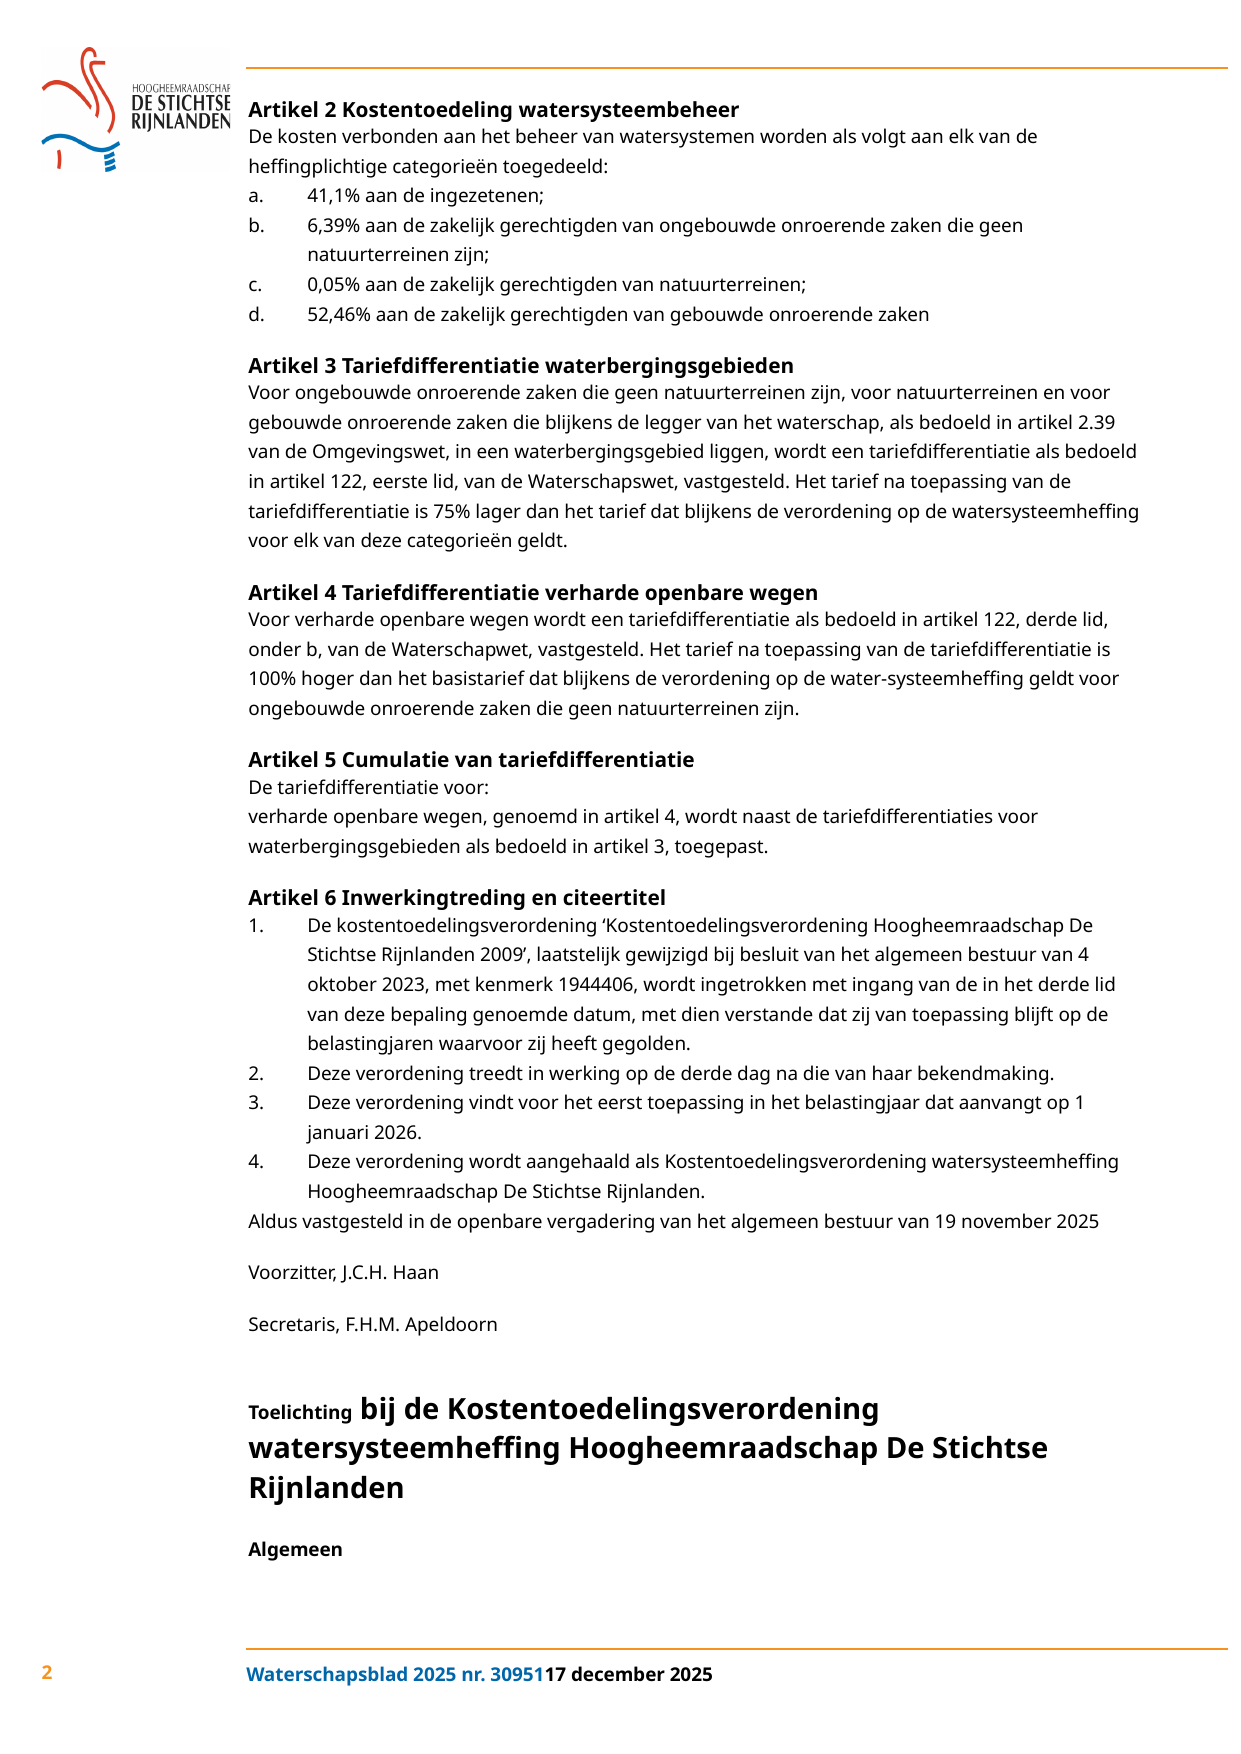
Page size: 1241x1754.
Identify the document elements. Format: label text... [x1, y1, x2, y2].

text Artikel 5 Cumulatie van tariefdifferentiatie [248, 746, 1152, 774]
text Artikel 6 Inwerkingtreding en citeertitel [248, 883, 1152, 912]
text Algemeen [248, 1536, 1152, 1562]
list 52,46% aan de zakelijk gerechtigden van gebouwde onroerende zaken [248, 301, 1152, 326]
list 41,1% aan de ingezetenen; [248, 182, 1152, 208]
text De kosten verbonden aan het beheer van watersystemen worden als volgt aan elk van de heffingplichtige categorieën toegedeeld: [248, 123, 1152, 178]
text Artikel 4 Tariefdifferentiatie verharde openbare wegen [248, 578, 1152, 606]
text verharde openbare wegen, genoemd in artikel 4, wordt naast de tariefdifferentiaties voor waterbergingsgebieden als bedoeld in artikel 3, toegepast. [248, 803, 1152, 859]
list Deze verordening treedt in werking op de derde dag na die van haar bekendmaking. [248, 1060, 1152, 1086]
text Voor verharde openbare wegen wordt een tariefdifferentiatie als bedoeld in artikel 122, derde lid, onder b, van de Waterschapwet, vastgesteld. Het tarief na toepassing van de tariefdifferentiatie is 100% hoger dan het basistarief dat blijkens de verordening op de water-systeemheffing geldt voor ongebouwde onroerende zaken die geen natuurterreinen zijn. [248, 606, 1152, 721]
text Artikel 3 Tariefdifferentiatie waterbergingsgebieden [248, 351, 1152, 379]
list De kostentoedelingsverordening ‘Kostentoedelingsverordening Hoogheemraadschap De Stichtse Rijnlanden 2009’, laatstelijk gewijzigd bij besluit van het algemeen bestuur van 4 oktober 2023, met kenmerk 1944406, wordt ingetrokken met ingang van de in het derde lid van deze bepaling genoemde datum, met dien verstande dat zij van toepassing blijft op de belastingjaren waarvoor zij heeft gegolden. [248, 912, 1152, 1056]
text Artikel 2 Kostentoedeling watersysteembeheer [248, 95, 1152, 123]
text Aldus vastgesteld in de openbare vergadering van het algemeen bestuur van 19 november 2025 [248, 1208, 1152, 1233]
list Deze verordening wordt aangehaald als Kostentoedelingsverordening watersysteemheffing Hoogheemraadschap De Stichtse Rijnlanden. [248, 1149, 1152, 1204]
text Voorzitter, J.C.H. Haan [248, 1259, 1152, 1285]
text De tariefdifferentiatie voor: [248, 774, 1152, 800]
list Deze verordening vindt voor het eerst toepassing in het belastingjaar dat aanvangt op 1 januari 2026. [248, 1089, 1152, 1145]
picture [41, 47, 231, 172]
text Voor ongebouwde onroerende zaken die geen natuurterreinen zijn, voor natuurterreinen en voor gebouwde onroerende zaken die blijkens de legger van het waterschap, als bedoeld in artikel 2.39 van de Omgevingswet, in een waterbergingsgebied liggen, wordt een tariefdifferentiatie als bedoeld in artikel 122, eerste lid, van de Waterschapswet, vastgesteld. Het tarief na toepassing van de tariefdifferentiatie is 75% lager dan het tarief dat blijkens de verordening op de watersysteemheffing voor elk van deze categorieën geldt. [248, 379, 1152, 553]
text Toelichting bij de Kostentoedelingsverordening watersysteemheffing Hoogheemraadschap De Stichtse Rijnlanden [248, 1388, 1152, 1507]
list 6,39% aan de zakelijk gerechtigden van ongebouwde onroerende zaken die geen natuurterreinen zijn; [248, 212, 1152, 267]
list 0,05% aan de zakelijk gerechtigden van natuurterreinen; [248, 271, 1152, 297]
text Secretaris, F.H.M. Apeldoorn [248, 1311, 1152, 1336]
